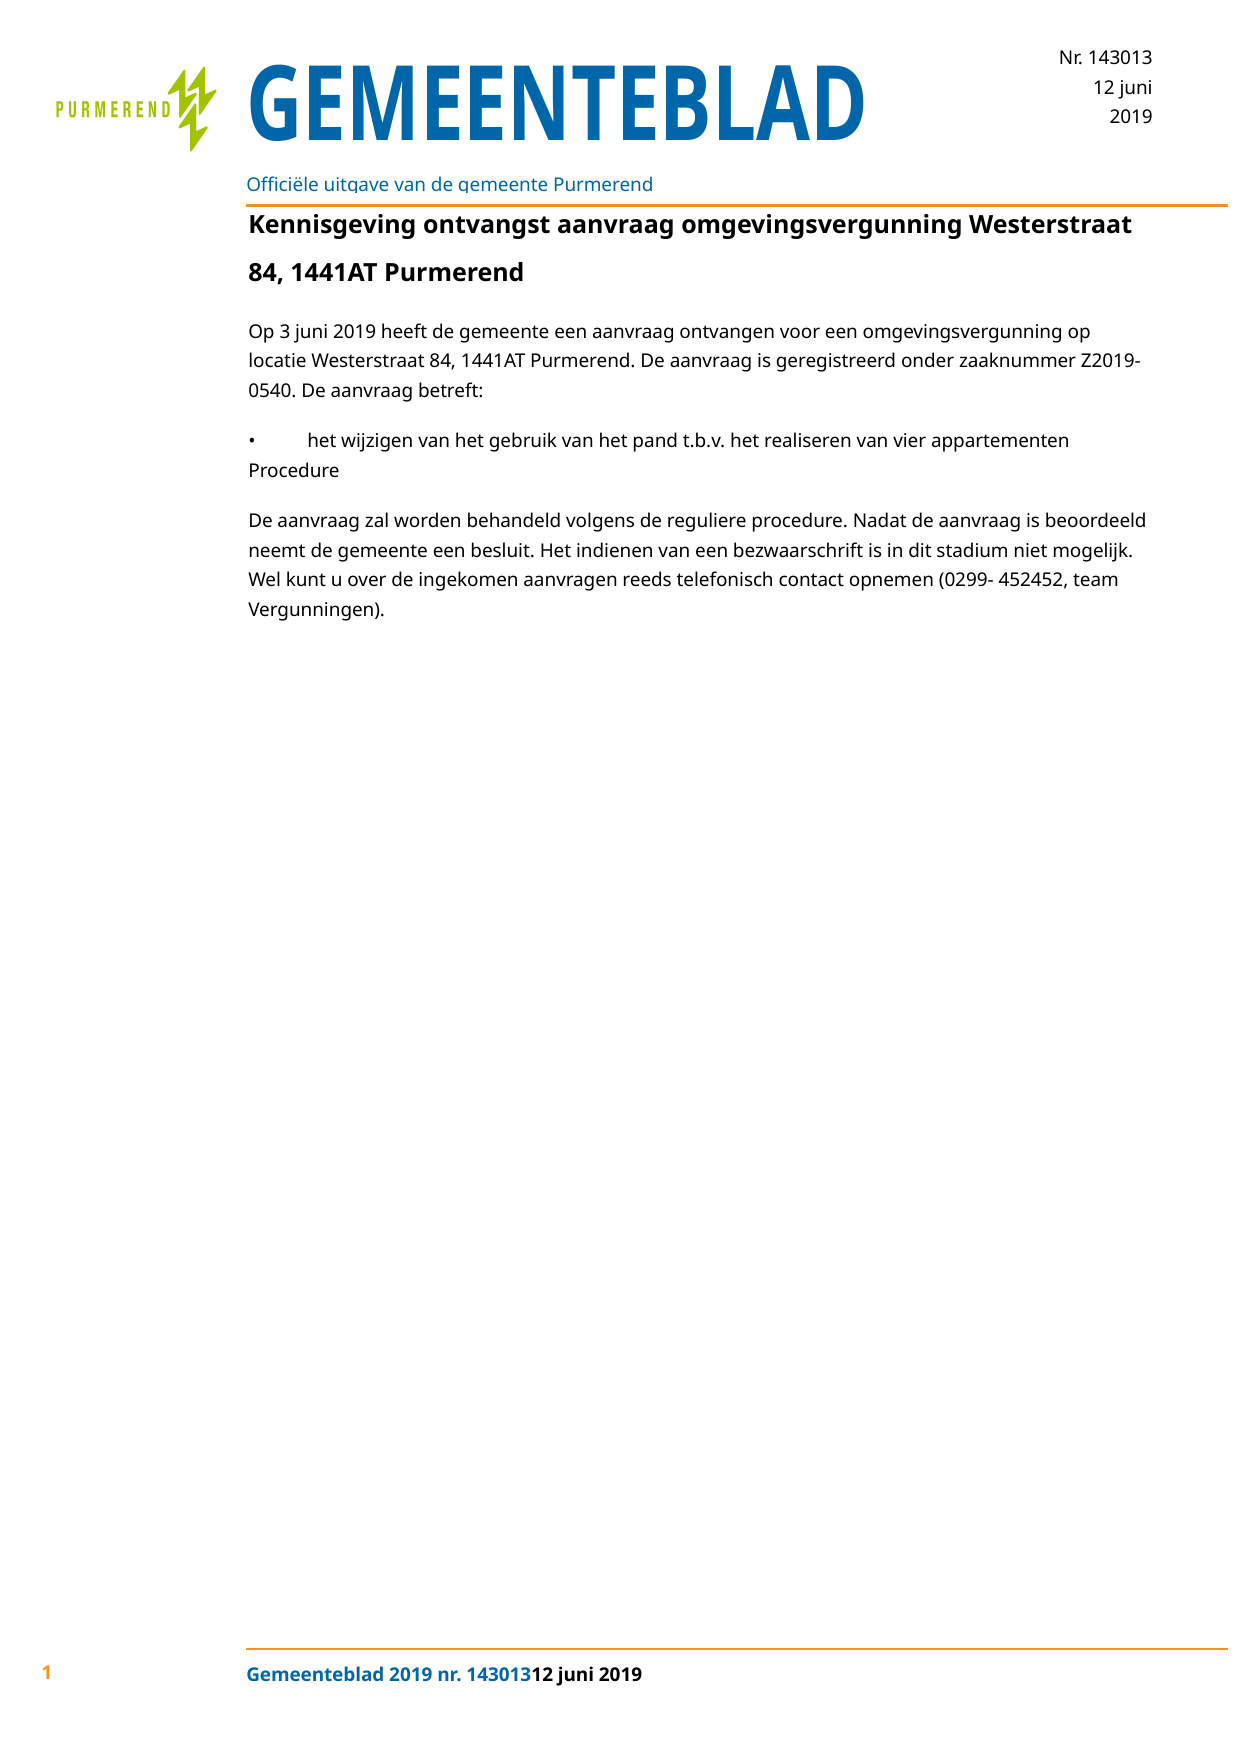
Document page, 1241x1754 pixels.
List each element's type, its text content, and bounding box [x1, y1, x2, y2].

text De aanvraag zal worden behandeld volgens de reguliere procedure. Nadat de aanvraag is beoordeeld neemt de gemeente een besluit. Het indienen van een bezwaarschrift is in dit stadium niet mogelijk. Wel kunt u over de ingekomen aanvragen reeds telefonisch contact opnemen (0299- 452452, team Vergunningen). [248, 507, 1152, 622]
text Procedure [248, 457, 1152, 483]
text Kennisgeving ontvangst aanvraag omgevingsvergunning Westerstraat 84, 1441AT Purmerend [248, 207, 1152, 288]
text Op 3 juni 2019 heeft de gemeente een aanvraag ontvangen voor een omgevingsvergunning op locatie Westerstraat 84, 1441AT Purmerend. De aanvraag is geregistreerd onder zaaknummer Z2019-0540. De aanvraag betreft: [248, 318, 1152, 403]
picture [41, 47, 231, 172]
list het wijzigen van het gebruik van het pand t.b.v. het realiseren van vier appartementen [248, 427, 1152, 453]
